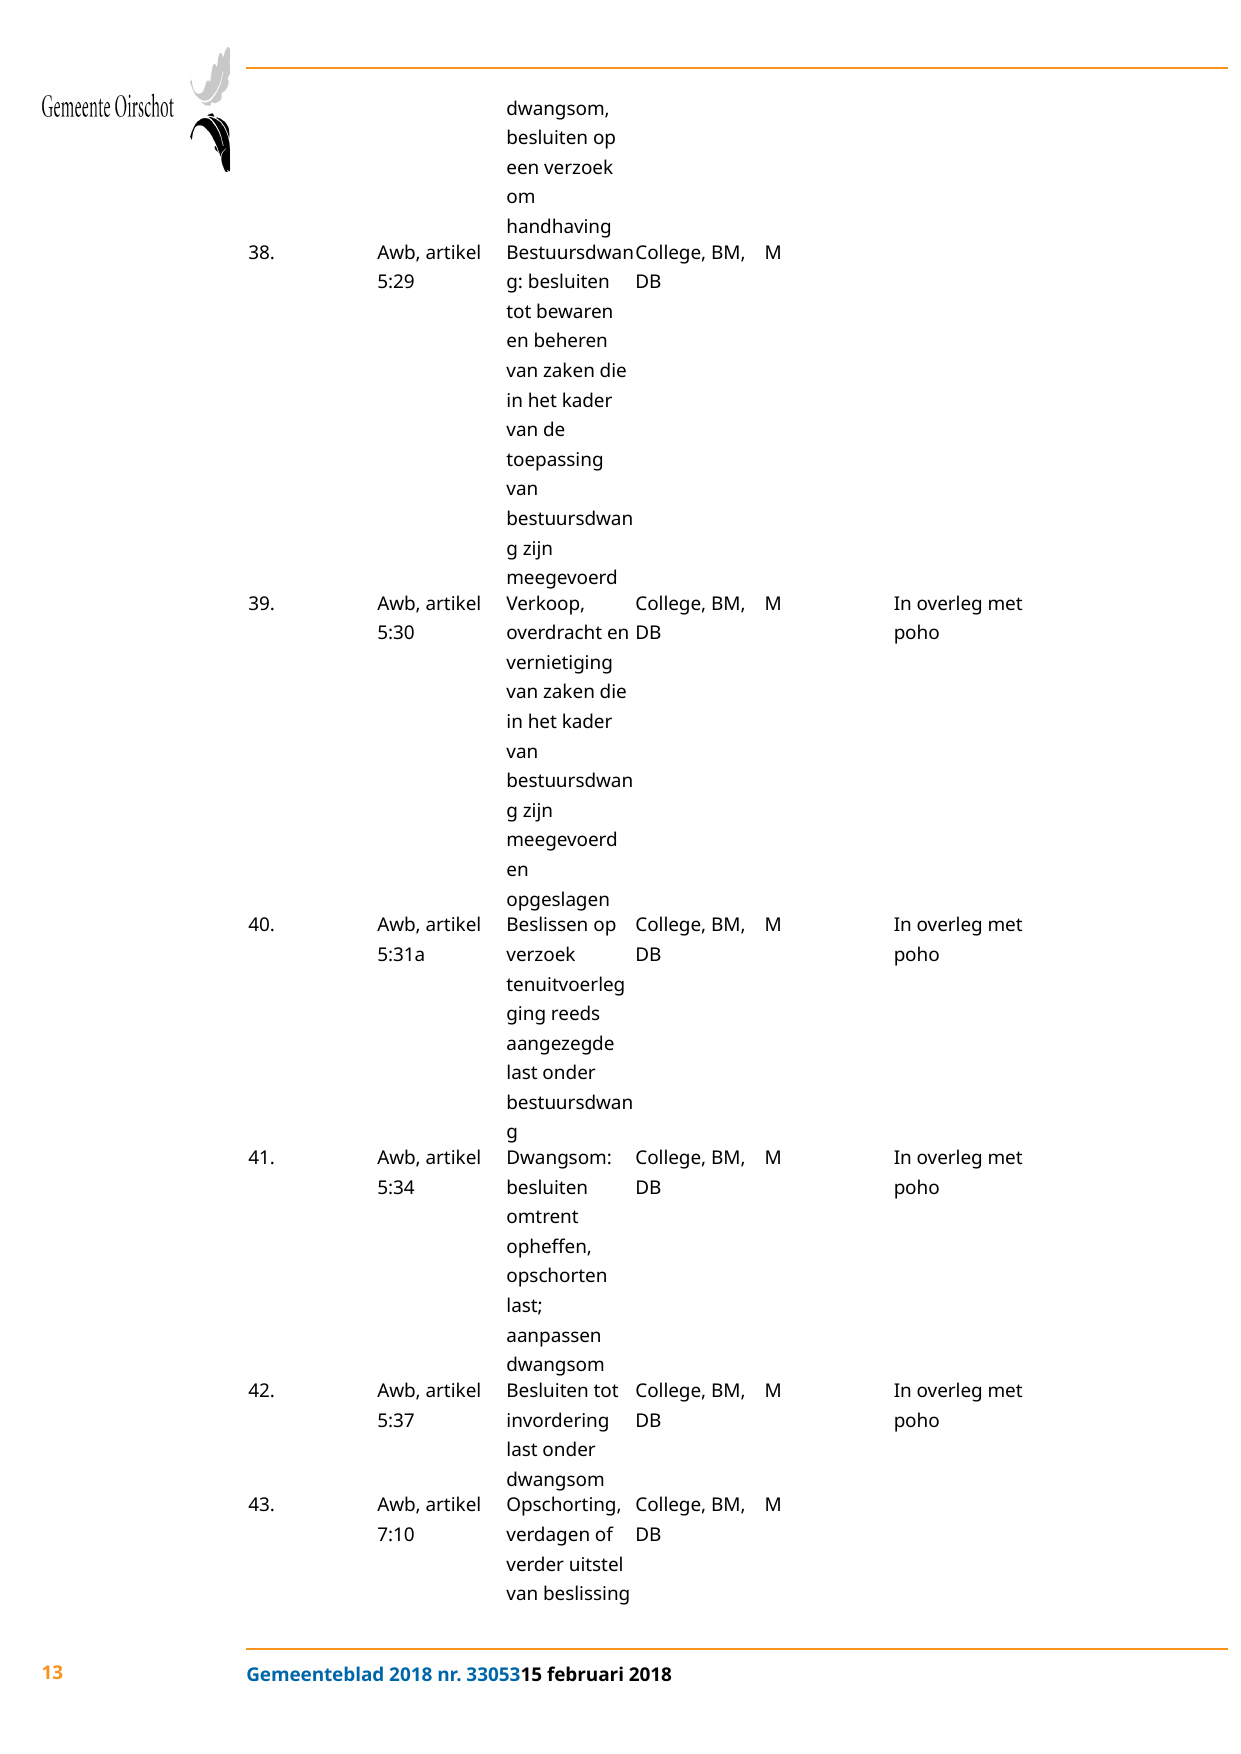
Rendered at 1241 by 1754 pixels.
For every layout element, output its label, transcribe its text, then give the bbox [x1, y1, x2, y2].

table_cell M [764, 590, 893, 912]
table_cell Awb, artikel 5:37 [377, 1377, 506, 1492]
table_cell Bestuursdwang: besluiten tot bewaren en beheren van zaken die in het kader van de toepassing van bestuursdwang zijn meegevoerd [506, 239, 635, 590]
table_cell College, BM, DB [635, 590, 764, 912]
table_cell [248, 239, 377, 590]
table_cell [248, 590, 377, 912]
table_cell [635, 95, 764, 239]
table_cell College, BM, DB [635, 1377, 764, 1492]
table_cell Awb, artikel 5:30 [377, 590, 506, 912]
table_cell [764, 95, 893, 239]
table_cell [894, 95, 1022, 239]
table_cell [248, 1377, 377, 1492]
table_cell M [764, 1377, 893, 1492]
table_cell [248, 95, 377, 239]
table_cell Besluiten tot invordering last onder dwangsom [506, 1377, 635, 1492]
table_cell Opschorting, verdagen of verder uitstel van beslissing [506, 1492, 635, 1606]
table_cell dwangsom, besluiten op een verzoek om handhaving [506, 95, 635, 239]
table_cell [248, 912, 377, 1144]
table_cell Awb, artikel 5:34 [377, 1144, 506, 1377]
picture [41, 47, 231, 172]
table_cell Awb, artikel 5:31a [377, 912, 506, 1144]
table_cell College, BM, DB [635, 912, 764, 1144]
table_cell Dwangsom: besluiten omtrent opheffen, opschorten last; aanpassen dwangsom [506, 1144, 635, 1377]
table_cell Awb, artikel 7:10 [377, 1492, 506, 1606]
table_cell [894, 239, 1022, 590]
table_cell College, BM, DB [635, 1492, 764, 1606]
table_cell In overleg met poho [894, 912, 1022, 1144]
table_cell In overleg met poho [894, 1377, 1022, 1492]
table_cell M [764, 239, 893, 590]
table_cell In overleg met poho [894, 590, 1022, 912]
table_cell Verkoop, overdracht en vernietiging van zaken die in het kader van bestuursdwang zijn meegevoerd en opgeslagen [506, 590, 635, 912]
table_cell Beslissen op verzoek tenuitvoerlegging reeds aangezegde last onder bestuursdwang [506, 912, 635, 1144]
table_cell M [764, 1144, 893, 1377]
table_cell In overleg met poho [894, 1144, 1022, 1377]
table_cell [377, 95, 506, 239]
table_cell Awb, artikel 5:29 [377, 239, 506, 590]
table_cell M [764, 912, 893, 1144]
table_cell M [764, 1492, 893, 1606]
table_cell College, BM, DB [635, 239, 764, 590]
table_cell College, BM, DB [635, 1144, 764, 1377]
table_cell [248, 1492, 377, 1606]
table_cell [894, 1492, 1022, 1606]
table_cell [248, 1144, 377, 1377]
